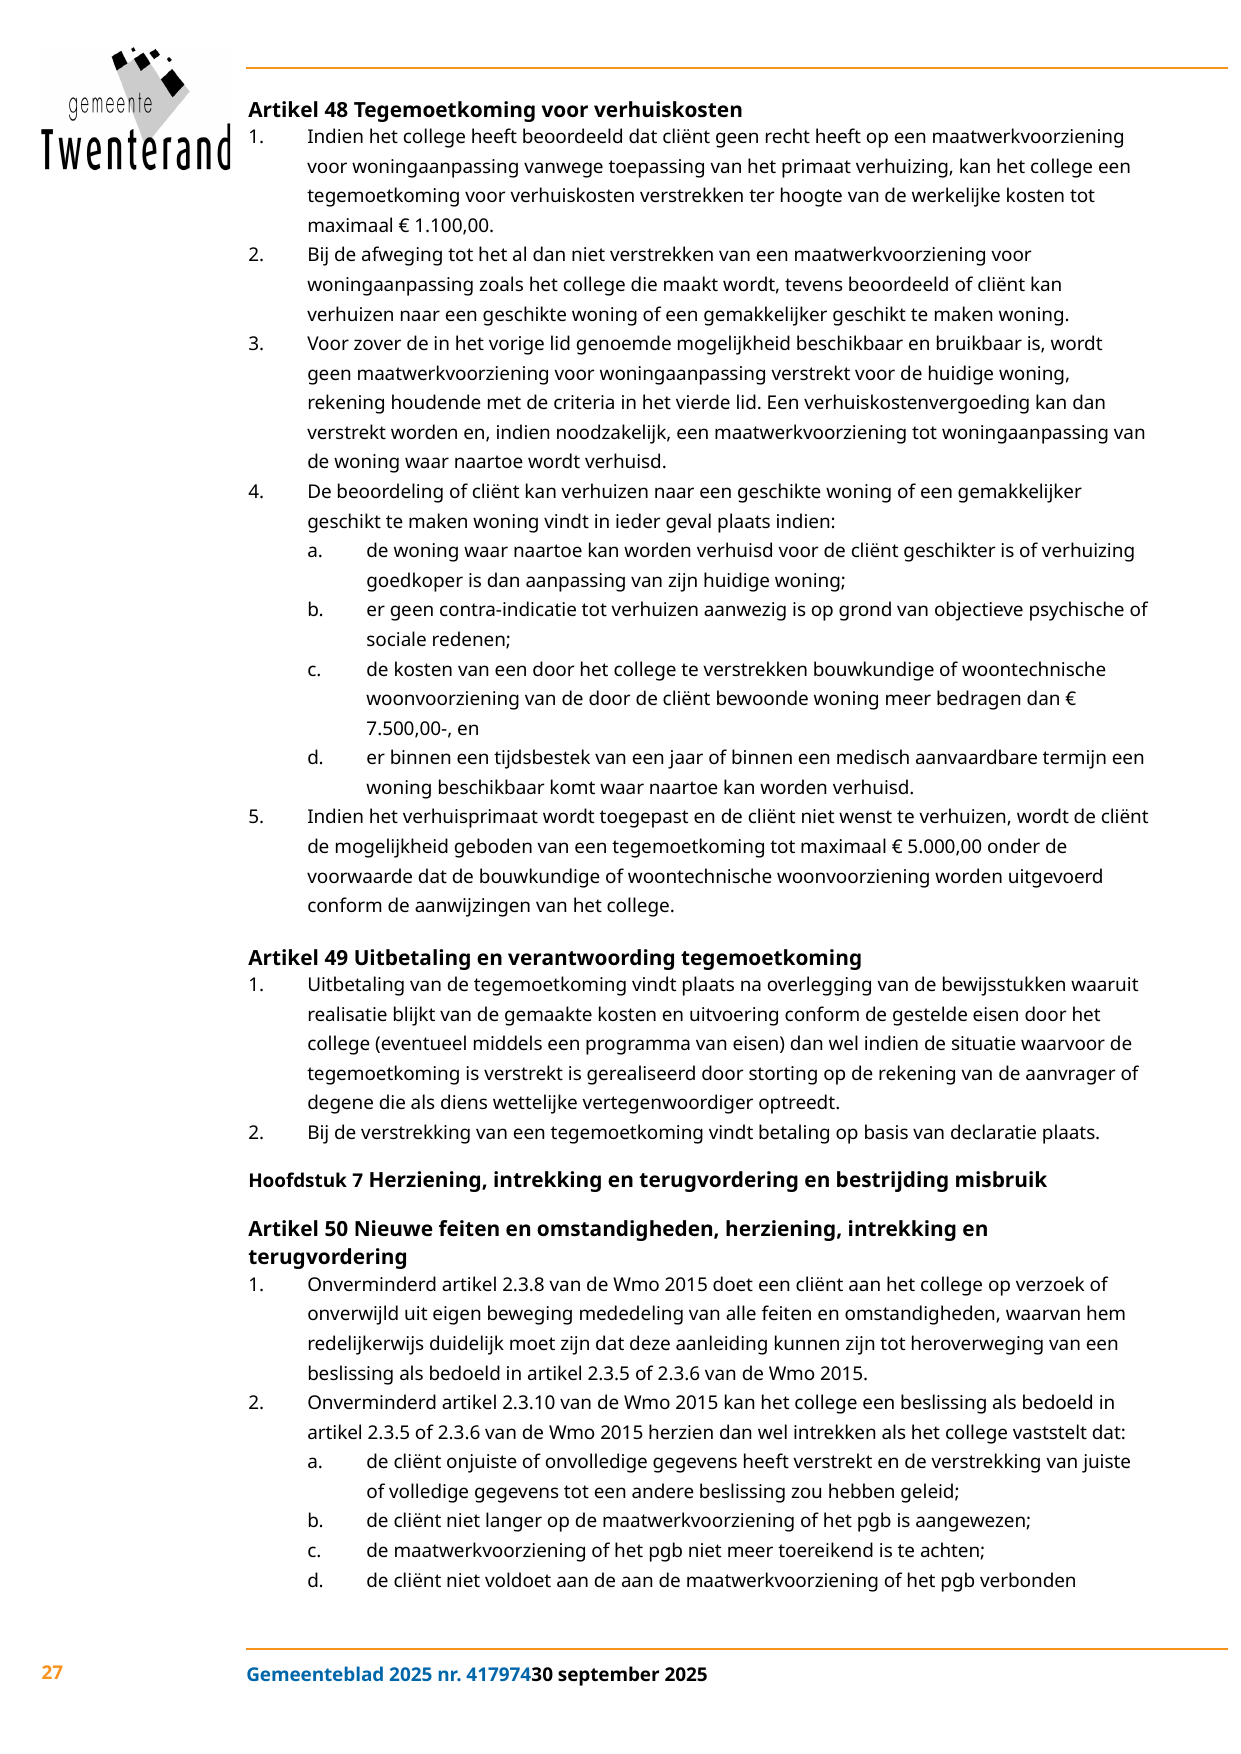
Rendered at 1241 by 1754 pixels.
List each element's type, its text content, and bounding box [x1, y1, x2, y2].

list Indien het verhuisprimaat wordt toegepast en de cliënt niet wenst te verhuizen, wordt de cliënt de mogelijkheid geboden van een tegemoetkoming tot maximaal € 5.000,00 onder de voorwaarde dat de bouwkundige of woontechnische woonvoorziening worden uitgevoerd conform de aanwijzingen van het college. [248, 804, 1152, 918]
list er geen contra-indicatie tot verhuizen aanwezig is op grond van objectieve psychische of sociale redenen; [307, 597, 1152, 652]
list Voor zover de in het vorige lid genoemde mogelijkheid beschikbaar en bruikbaar is, wordt geen maatwerkvoorziening voor woningaanpassing verstrekt voor de huidige woning, rekening houdende met de criteria in het vierde lid. Een verhuiskostenvergoeding kan dan verstrekt worden en, indien noodzakelijk, een maatwerkvoorziening tot woningaanpassing van de woning waar naartoe wordt verhuisd. [248, 330, 1152, 474]
list de cliënt niet voldoet aan de aan de maatwerkvoorziening of het pgb verbonden [307, 1567, 1152, 1592]
list Onverminderd artikel 2.3.8 van de Wmo 2015 doet een cliënt aan het college op verzoek of onverwijld uit eigen beweging mededeling van alle feiten en omstandigheden, waarvan hem redelijkerwijs duidelijk moet zijn dat deze aanleiding kunnen zijn tot heroverweging van een beslissing als bedoeld in artikel 2.3.5 of 2.3.6 van de Wmo 2015. [248, 1271, 1152, 1385]
list Onverminderd artikel 2.3.10 van de Wmo 2015 kan het college een beslissing als bedoeld in artikel 2.3.5 of 2.3.6 van de Wmo 2015 herzien dan wel intrekken als het college vaststelt dat: [248, 1389, 1152, 1444]
text Artikel 48 Tegemoetkoming voor verhuiskosten [248, 95, 1152, 123]
text Hoofdstuk 7 Herziening, intrekking en terugvordering en bestrijding misbruik [248, 1165, 1152, 1193]
list Bij de verstrekking van een tegemoetkoming vindt betaling op basis van declaratie plaats. [248, 1119, 1152, 1145]
list de maatwerkvoorziening of het pgb niet meer toereikend is te achten; [307, 1537, 1152, 1563]
list de kosten van een door het college te verstrekken bouwkundige of woontechnische woonvoorziening van de door de cliënt bewoonde woning meer bedragen dan € 7.500,00-, en [307, 656, 1152, 741]
list de woning waar naartoe kan worden verhuisd voor de cliënt geschikter is of verhuizing goedkoper is dan aanpassing van zijn huidige woning; [307, 537, 1152, 593]
list er binnen een tijdsbestek van een jaar of binnen een medisch aanvaardbare termijn een woning beschikbaar komt waar naartoe kan worden verhuisd. [307, 744, 1152, 800]
list de cliënt niet langer op de maatwerkvoorziening of het pgb is aangewezen; [307, 1508, 1152, 1533]
text Artikel 50 Nieuwe feiten en omstandigheden, herziening, intrekking en terugvordering [248, 1214, 1152, 1271]
picture [41, 47, 231, 172]
list De beoordeling of cliënt kan verhuizen naar een geschikte woning of een gemakkelijker geschikt te maken woning vindt in ieder geval plaats indien: [248, 478, 1152, 533]
list de cliënt onjuiste of onvolledige gegevens heeft verstrekt en de verstrekking van juiste of volledige gegevens tot een andere beslissing zou hebben geleid; [307, 1448, 1152, 1504]
list Bij de afweging tot het al dan niet verstrekken van een maatwerkvoorziening voor woningaanpassing zoals het college die maakt wordt, tevens beoordeeld of cliënt kan verhuizen naar een geschikte woning of een gemakkelijker geschikt te maken woning. [248, 242, 1152, 326]
list Indien het college heeft beoordeeld dat cliënt geen recht heeft op een maatwerkvoorziening voor woningaanpassing vanwege toepassing van het primaat verhuizing, kan het college een tegemoetkoming voor verhuiskosten verstrekken ter hoogte van de werkelijke kosten tot maximaal € 1.100,00. [248, 123, 1152, 238]
list Uitbetaling van de tegemoetkoming vindt plaats na overlegging van de bewijsstukken waaruit realisatie blijkt van de gemaakte kosten en uitvoering conform de gestelde eisen door het college (eventueel middels een programma van eisen) dan wel indien de situatie waarvoor de tegemoetkoming is verstrekt is gerealiseerd door storting op de rekening van de aanvrager of degene die als diens wettelijke vertegenwoordiger optreedt. [248, 971, 1152, 1115]
text Artikel 49 Uitbetaling en verantwoording tegemoetkoming [248, 943, 1152, 971]
